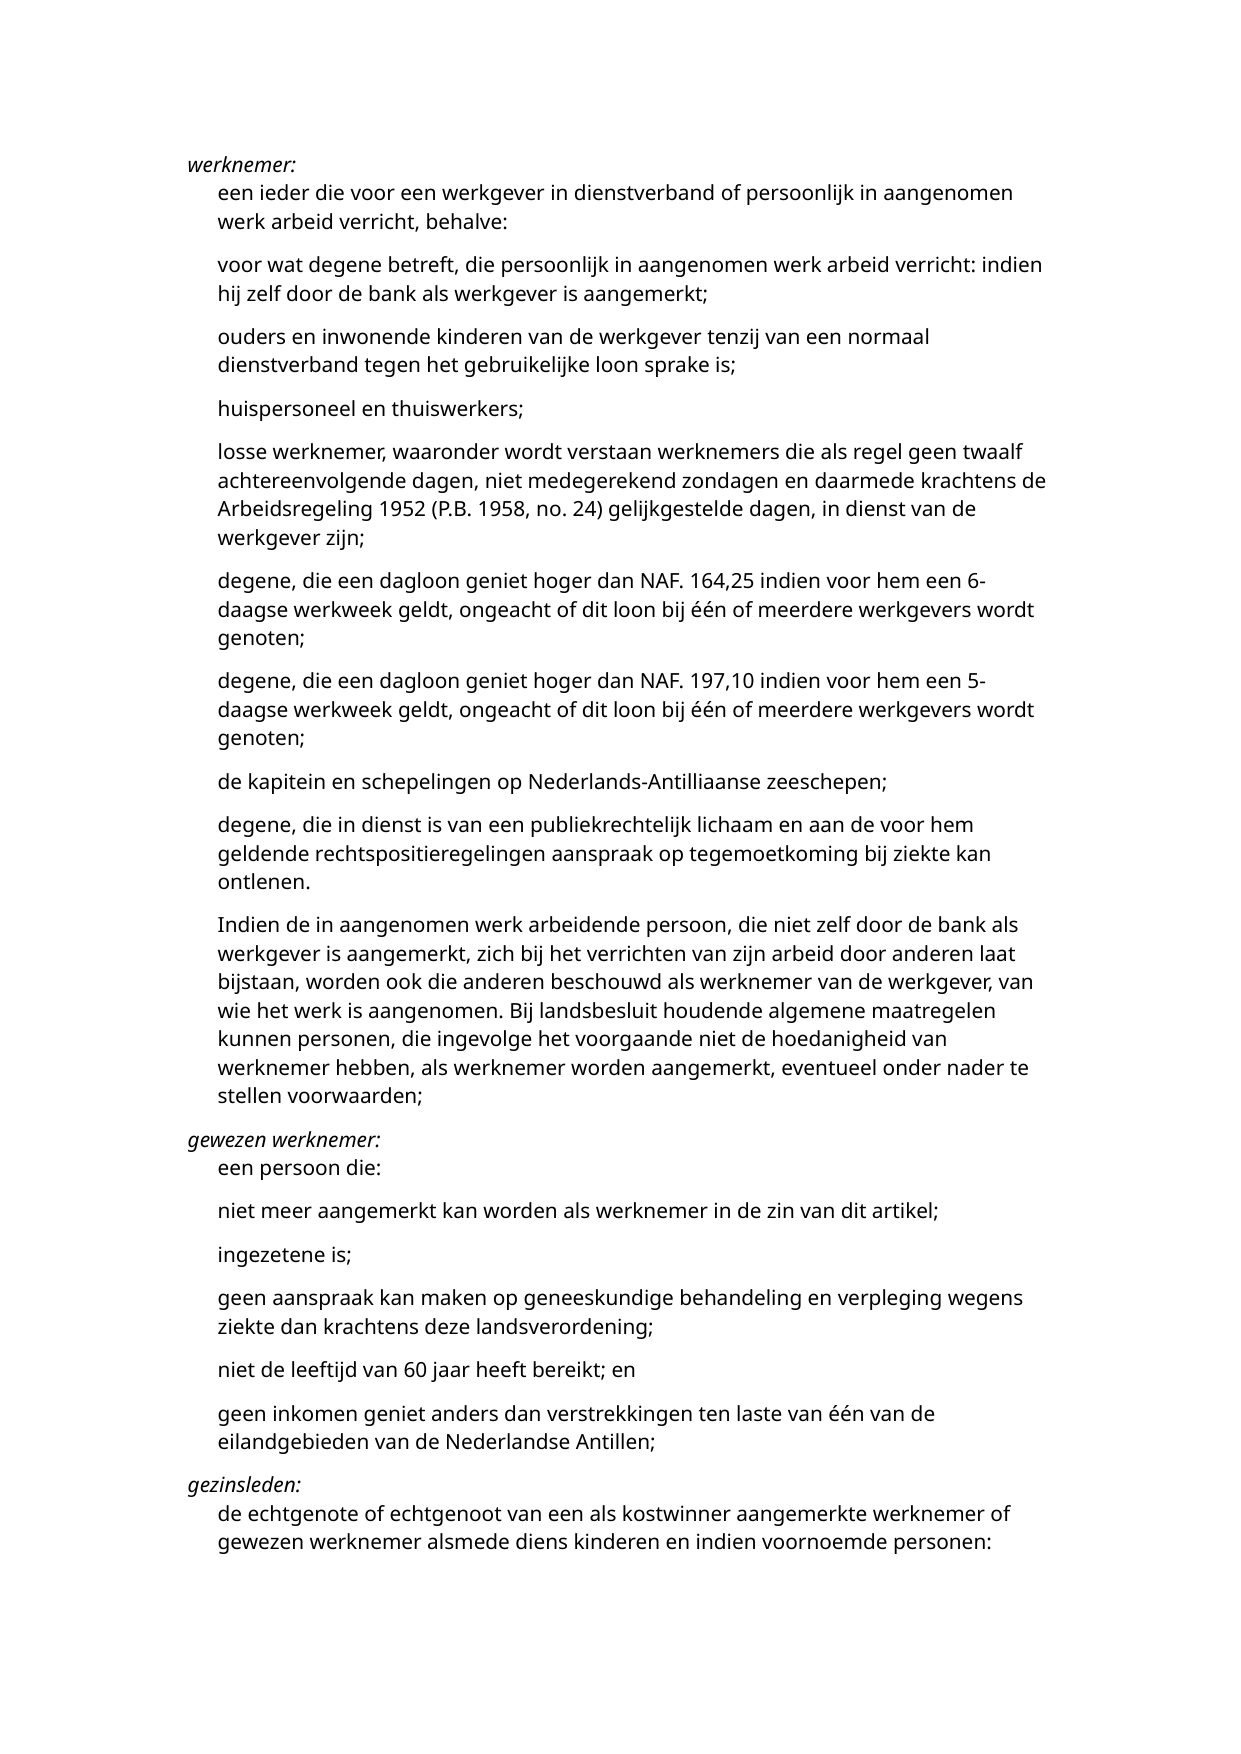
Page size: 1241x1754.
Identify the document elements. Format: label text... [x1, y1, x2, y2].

text losse werknemer, waaronder wordt verstaan werknemers die als regel geen twaalf achtereenvolgende dagen, niet medegerekend zondagen en daarmede krachtens de Arbeidsregeling 1952 (P.B. 1958, no. 24) gelijkgestelde dagen, in dienst van de werkgever zijn; [217, 437, 1053, 551]
text geen aanspraak kan maken op geneeskundige behandeling en verpleging wegens ziekte dan krachtens deze landsverordening; [217, 1283, 1053, 1340]
text werknemer: [187, 150, 1053, 178]
text de echtgenote of echtgenoot van een als kostwinner aangemerkte werknemer of gewezen werknemer alsmede diens kinderen en indien voornoemde personen: [217, 1499, 1053, 1556]
text niet meer aangemerkt kan worden als werknemer in de zin van dit artikel; [217, 1197, 1053, 1225]
text huispersoneel en thuiswerkers; [217, 394, 1053, 422]
text een persoon die: [217, 1153, 1053, 1182]
text degene, die in dienst is van een publiekrechtelijk lichaam en aan de voor hem geldende rechtspositieregelingen aanspraak op tegemoetkoming bij ziekte kan ontlenen. [217, 810, 1053, 896]
text een ieder die voor een werkgever in dienstverband of persoonlijk in aangenomen werk arbeid verricht, behalve: [217, 178, 1053, 235]
text gewezen werknemer: [187, 1125, 1053, 1153]
text degene, die een dagloon geniet hoger dan NAF. 197,10 indien voor hem een 5-daagse werkweek geldt, ongeacht of dit loon bij één of meerdere werkgevers wordt genoten; [217, 667, 1053, 752]
text gezinsleden: [187, 1471, 1053, 1499]
text ingezetene is; [217, 1240, 1053, 1268]
text voor wat degene betreft, die persoonlijk in aangenomen werk arbeid verricht: indien hij zelf door de bank als werkgever is aangemerkt; [217, 250, 1053, 307]
text de kapitein en schepelingen op Nederlands-Antilliaanse zeeschepen; [217, 767, 1053, 795]
text geen inkomen geniet anders dan verstrekkingen ten laste van één van de eilandgebieden van de Nederlandse Antillen; [217, 1399, 1053, 1456]
text niet de leeftijd van 60 jaar heeft bereikt; en [217, 1355, 1053, 1384]
text Indien de in aangenomen werk arbeidende persoon, die niet zelf door de bank als werkgever is aangemerkt, zich bij het verrichten van zijn arbeid door anderen laat bijstaan, worden ook die anderen beschouwd als werknemer van de werkgever, van wie het werk is aangenomen. Bij landsbesluit houdende algemene maatregelen kunnen personen, die ingevolge het voorgaande niet de hoedanigheid van werknemer hebben, als werknemer worden aangemerkt, eventueel onder nader te stellen voorwaarden; [217, 911, 1053, 1110]
text degene, die een dagloon geniet hoger dan NAF. 164,25 indien voor hem een 6-daagse werkweek geldt, ongeacht of dit loon bij één of meerdere werkgevers wordt genoten; [217, 566, 1053, 652]
text ouders en inwonende kinderen van de werkgever tenzij van een normaal dienstverband tegen het gebruikelijke loon sprake is; [217, 322, 1053, 379]
